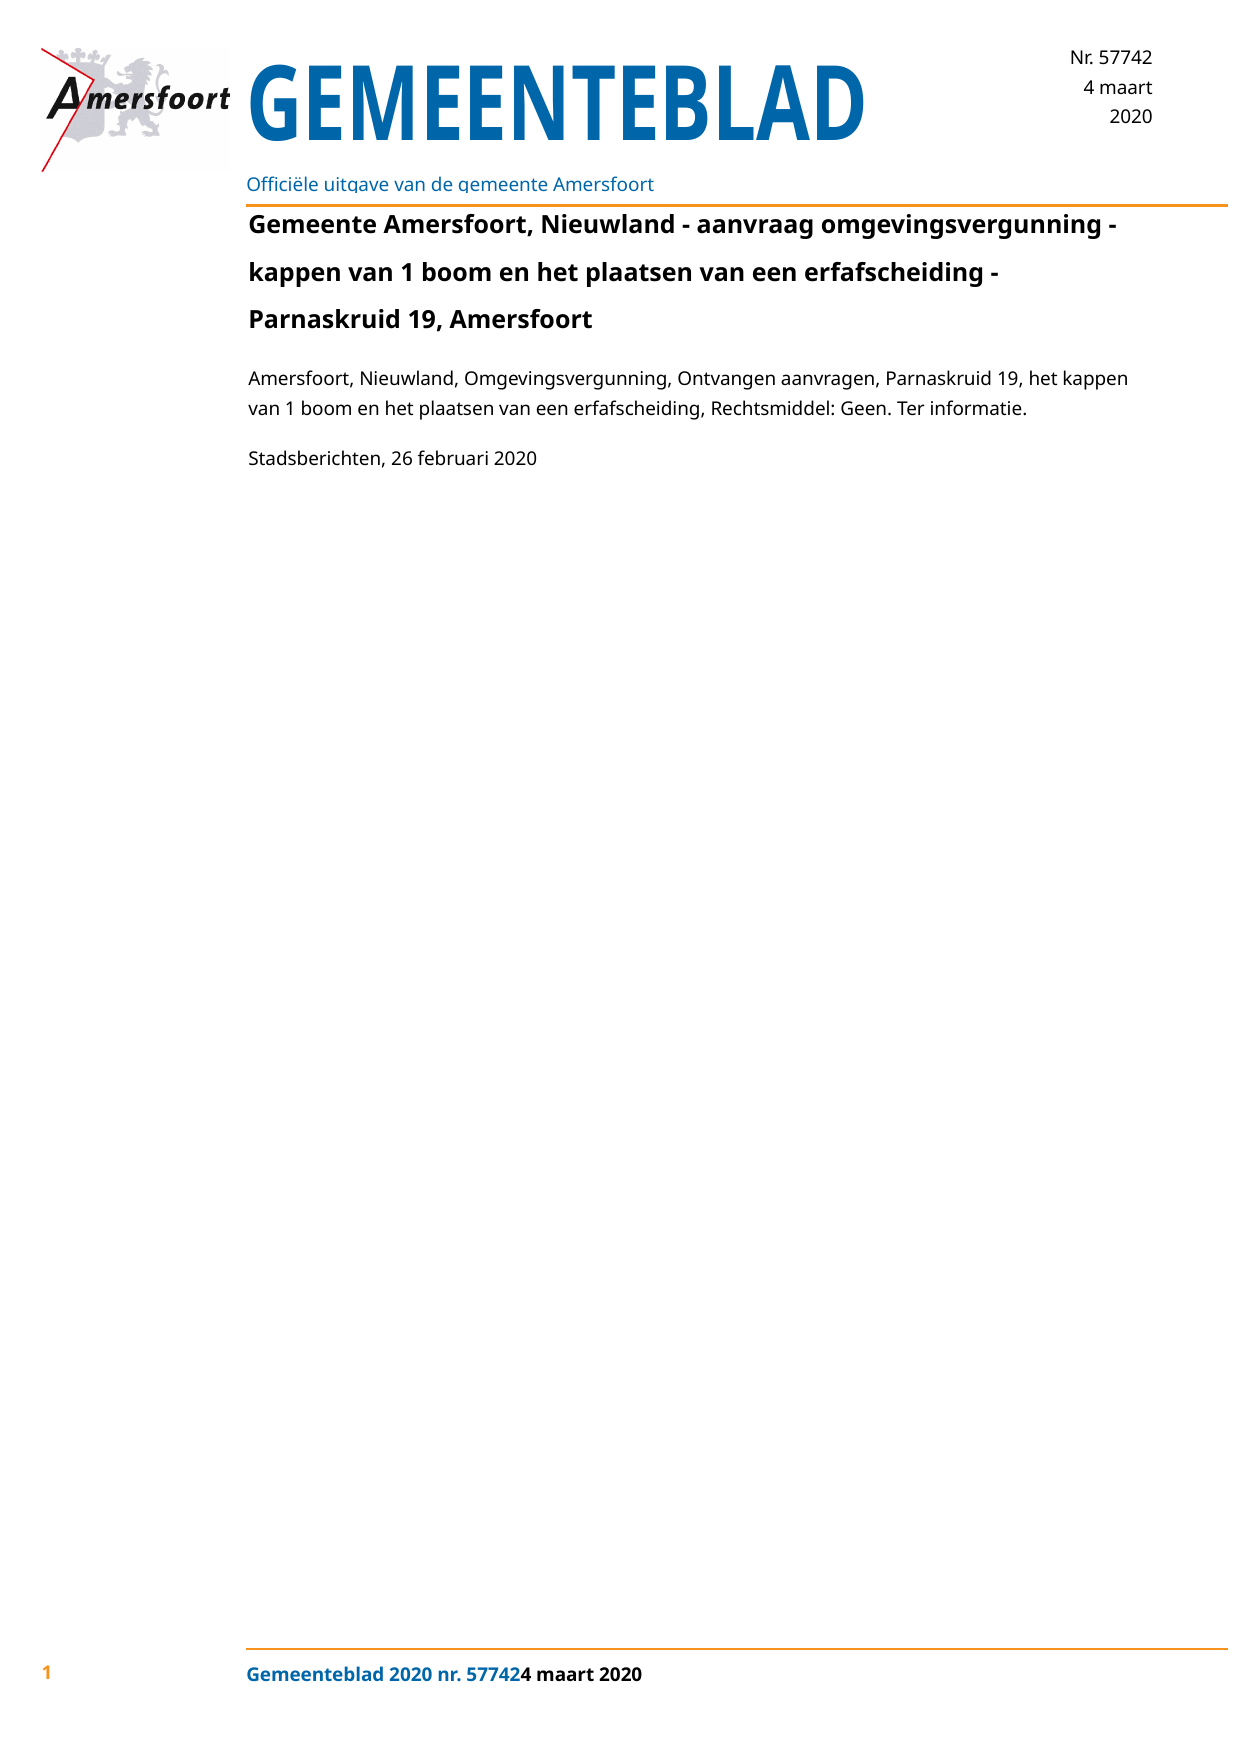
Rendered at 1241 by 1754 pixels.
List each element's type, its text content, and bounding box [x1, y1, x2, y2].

picture [41, 47, 231, 172]
text Gemeente Amersfoort, Nieuwland - aanvraag omgevingsvergunning - kappen van 1 boom en het plaatsen van een erfafscheiding - Parnaskruid 19, Amersfoort [248, 207, 1152, 336]
text Amersfoort, Nieuwland, Omgevingsvergunning, Ontvangen aanvragen, Parnaskruid 19, het kappen van 1 boom en het plaatsen van een erfafscheiding, Rechtsmiddel: Geen. Ter informatie. [248, 366, 1152, 421]
text Stadsberichten, 26 februari 2020 [248, 446, 1152, 471]
